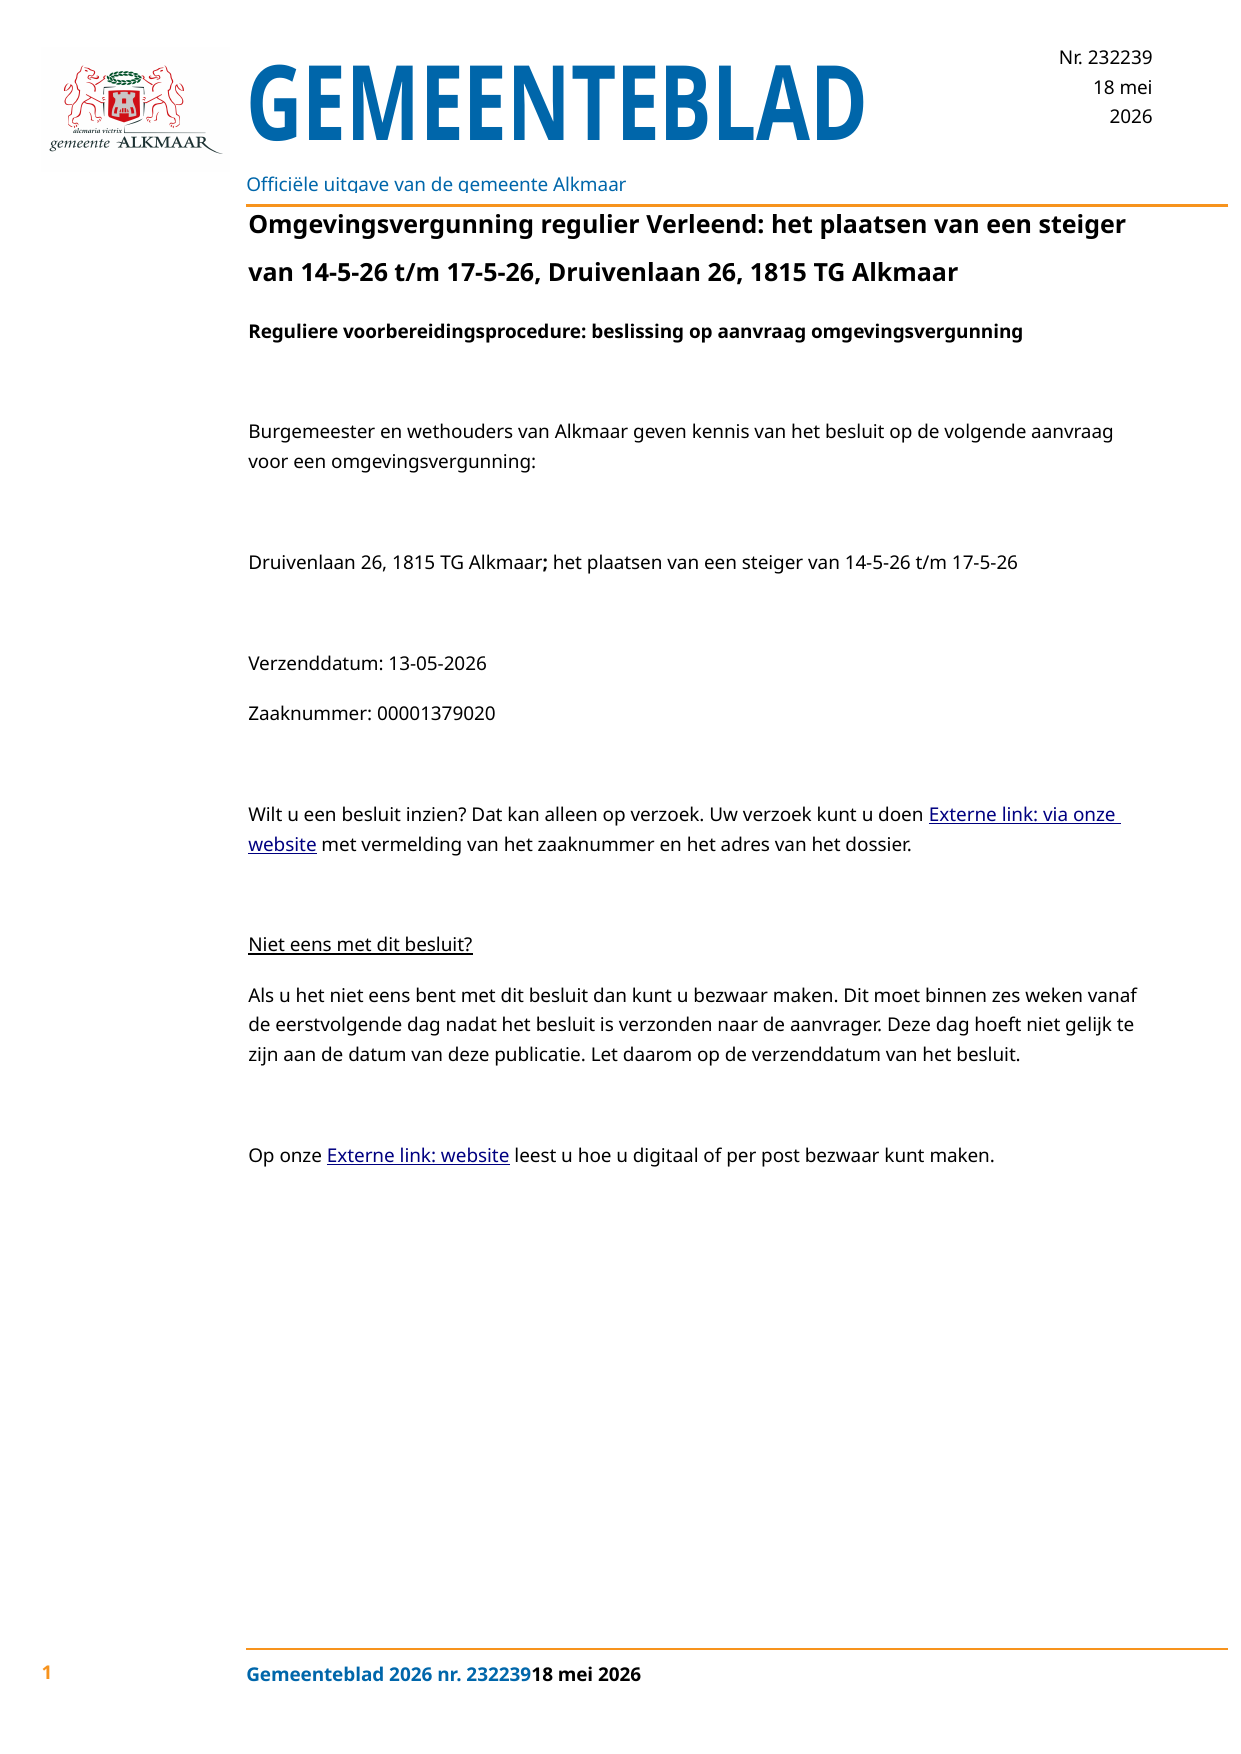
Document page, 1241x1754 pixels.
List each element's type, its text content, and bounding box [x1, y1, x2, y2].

text Als u het niet eens bent met dit besluit dan kunt u bezwaar maken. Dit moet binnen zes weken vanaf de eerstvolgende dag nadat het besluit is verzonden naar de aanvrager. Deze dag hoeft niet gelijk te zijn aan de datum van deze publicatie. Let daarom op de verzenddatum van het besluit. [248, 982, 1152, 1067]
text Niet eens met dit besluit? [248, 932, 1152, 957]
text Zaaknummer: 00001379020 [248, 700, 1152, 726]
text Verzenddatum: 13-05-2026 [248, 650, 1152, 676]
text Op onze Externe link: website leest u hoe u digitaal of per post bezwaar kunt maken. [248, 1142, 1152, 1168]
text Burgemeester en wethouders van Alkmaar geven kennis van het besluit op de volgende aanvraag voor een omgevingsvergunning: [248, 419, 1152, 474]
text Druivenlaan 26, 1815 TG Alkmaar; het plaatsen van een steiger van 14-5-26 t/m 17-5-26 [248, 549, 1152, 575]
text Reguliere voorbereidingsprocedure: beslissing op aanvraag omgevingsvergunning [248, 318, 1152, 344]
picture [41, 47, 231, 172]
text Wilt u een besluit inzien? Dat kan alleen op verzoek. Uw verzoek kunt u doen Externe link: via onze website met vermelding van het zaaknummer en het adres van het dossier. [248, 801, 1152, 857]
text Omgevingsvergunning regulier Verleend: het plaatsen van een steiger van 14-5-26 t/m 17-5-26, Druivenlaan 26, 1815 TG Alkmaar [248, 207, 1152, 288]
